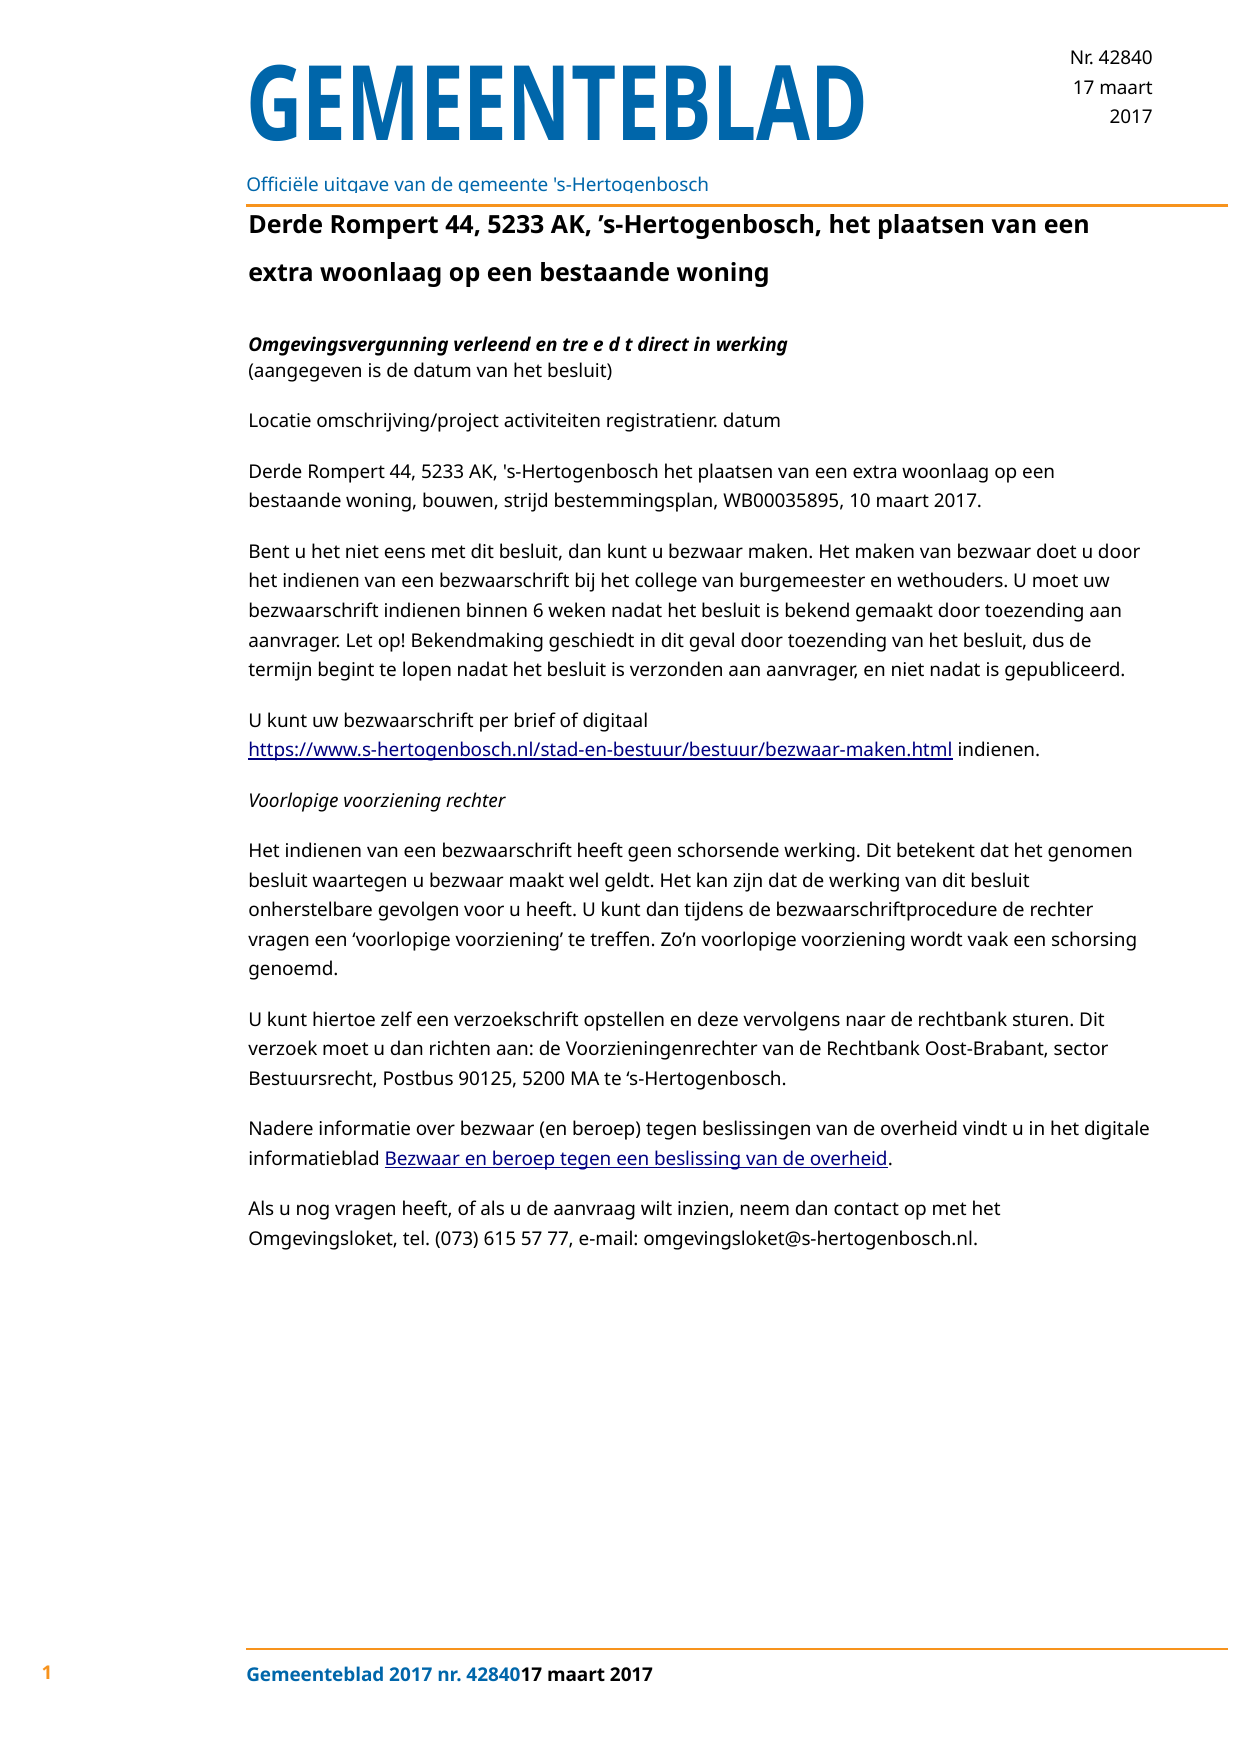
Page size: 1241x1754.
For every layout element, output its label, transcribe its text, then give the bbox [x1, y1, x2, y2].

text Bent u het niet eens met dit besluit, dan kunt u bezwaar maken. Het maken van bezwaar doet u door het indienen van een bezwaarschrift bij het college van burgemeester en wethouders. U moet uw bezwaarschrift indienen binnen 6 weken nadat het besluit is bekend gemaakt door toezending aan aanvrager. Let op! Bekendmaking geschiedt in dit geval door toezending van het besluit, dus de termijn begint te lopen nadat het besluit is verzonden aan aanvrager, en niet nadat is gepubliceerd. [248, 538, 1152, 682]
text Het indienen van een bezwaarschrift heeft geen schorsende werking. Dit betekent dat het genomen besluit waartegen u bezwaar maakt wel geldt. Het kan zijn dat de werking van dit besluit onherstelbare gevolgen voor u heeft. U kunt dan tijdens de bezwaarschriftprocedure de rechter vragen een ‘voorlopige voorziening’ te treffen. Zo’n voorlopige voorziening wordt vaak een schorsing genoemd. [248, 837, 1152, 981]
text Voorlopige voorziening rechter [248, 787, 1152, 812]
picture [41, 47, 231, 172]
text U kunt uw bezwaarschrift per brief of digitaal https://www.s-hertogenbosch.nl/stad-en-bestuur/bestuur/bezwaar-maken.html indienen. [248, 707, 1152, 762]
text U kunt hiertoe zelf een verzoekschrift opstellen en deze vervolgens naar de rechtbank sturen. Dit verzoek moet u dan richten aan: de Voorzieningenrechter van de Rechtbank Oost-Brabant, sector Bestuursrecht, Postbus 90125, 5200 MA te ‘s-Hertogenbosch. [248, 1006, 1152, 1091]
text Derde Rompert 44, 5233 AK, ’s-Hertogenbosch, het plaatsen van een extra woonlaag op een bestaande woning [248, 207, 1152, 288]
text Derde Rompert 44, 5233 AK, 's-Hertogenbosch het plaatsen van een extra woonlaag op een bestaande woning, bouwen, strijd bestemmingsplan, WB00035895, 10 maart 2017. [248, 458, 1152, 513]
text Nadere informatie over bezwaar (en beroep) tegen beslissingen van de overheid vindt u in het digitale informatieblad Bezwaar en beroep tegen een beslissing van de overheid. [248, 1116, 1152, 1171]
text (aangegeven is de datum van het besluit) [248, 357, 1152, 383]
text Omgevingsvergunning verleend en tre e d t direct in werking [248, 331, 1152, 357]
text Locatie omschrijving/project activiteiten registratienr. datum [248, 408, 1152, 433]
text Als u nog vragen heeft, of als u de aanvraag wilt inzien, neem dan contact op met het Omgevingsloket, tel. (073) 615 57 77, e-mail: omgevingsloket@s-hertogenbosch.nl. [248, 1196, 1152, 1251]
